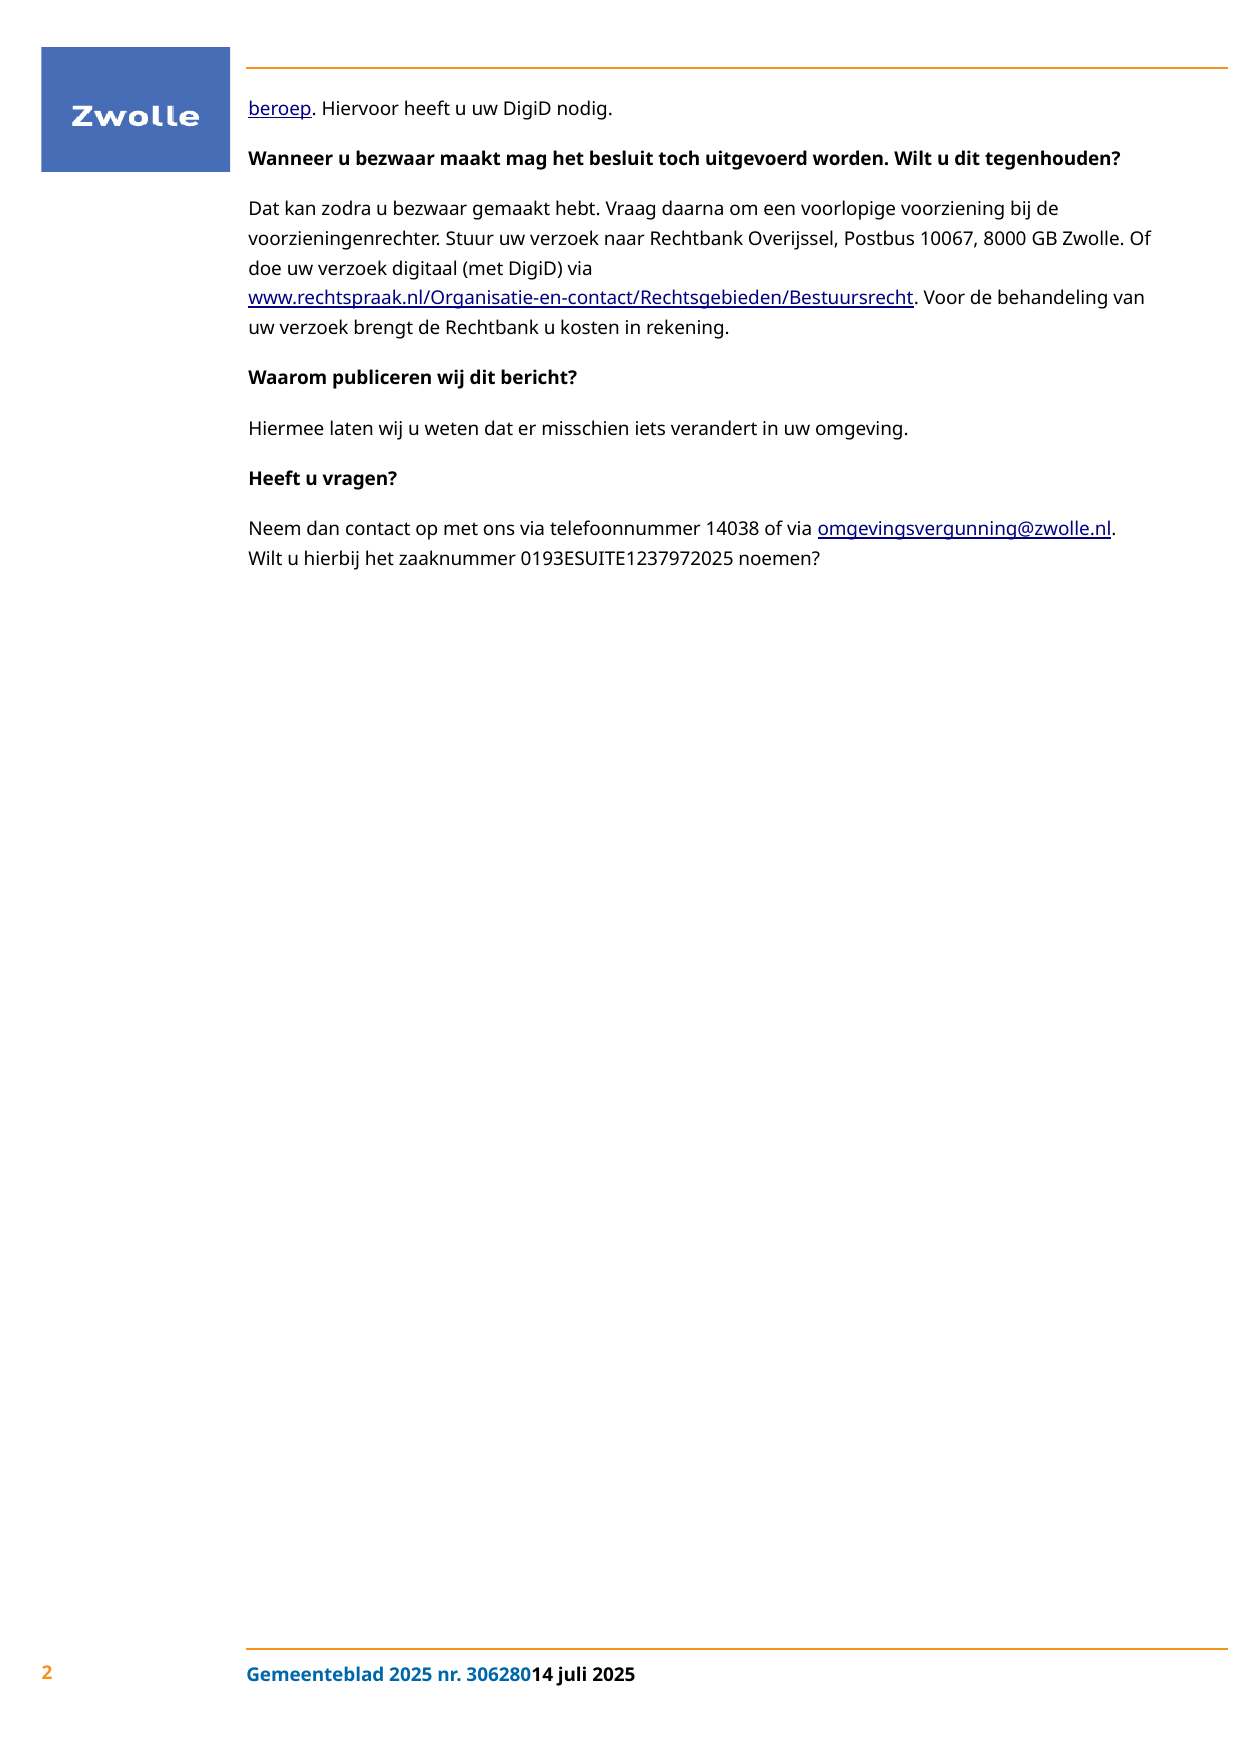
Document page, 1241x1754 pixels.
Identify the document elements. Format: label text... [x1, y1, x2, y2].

text Waarom publiceren wij dit bericht? [248, 364, 1152, 390]
text Heeft u vragen? [248, 465, 1152, 491]
text Hiermee laten wij u weten dat er misschien iets verandert in uw omgeving. [248, 415, 1152, 441]
text Neem dan contact op met ons via telefoonnummer 14038 of via omgevingsvergunning@zwolle.nl. Wilt u hierbij het zaaknummer 0193ESUITE1237972025 noemen? [248, 516, 1152, 571]
picture [41, 47, 231, 172]
text Dat kan zodra u bezwaar gemaakt hebt. Vraag daarna om een voorlopige voorziening bij de voorzieningenrechter. Stuur uw verzoek naar Rechtbank Overijssel, Postbus 10067, 8000 GB Zwolle. Of doe uw verzoek digitaal (met DigiD) via www.rechtspraak.nl/Organisatie-en-contact/Rechtsgebieden/Bestuursrecht. Voor de behandeling van uw verzoek brengt de Rechtbank u kosten in rekening. [248, 196, 1152, 340]
text beroep. Hiervoor heeft u uw DigiD nodig. [248, 95, 1152, 121]
text Wanneer u bezwaar maakt mag het besluit toch uitgevoerd worden. Wilt u dit tegenhouden? [248, 145, 1152, 171]
